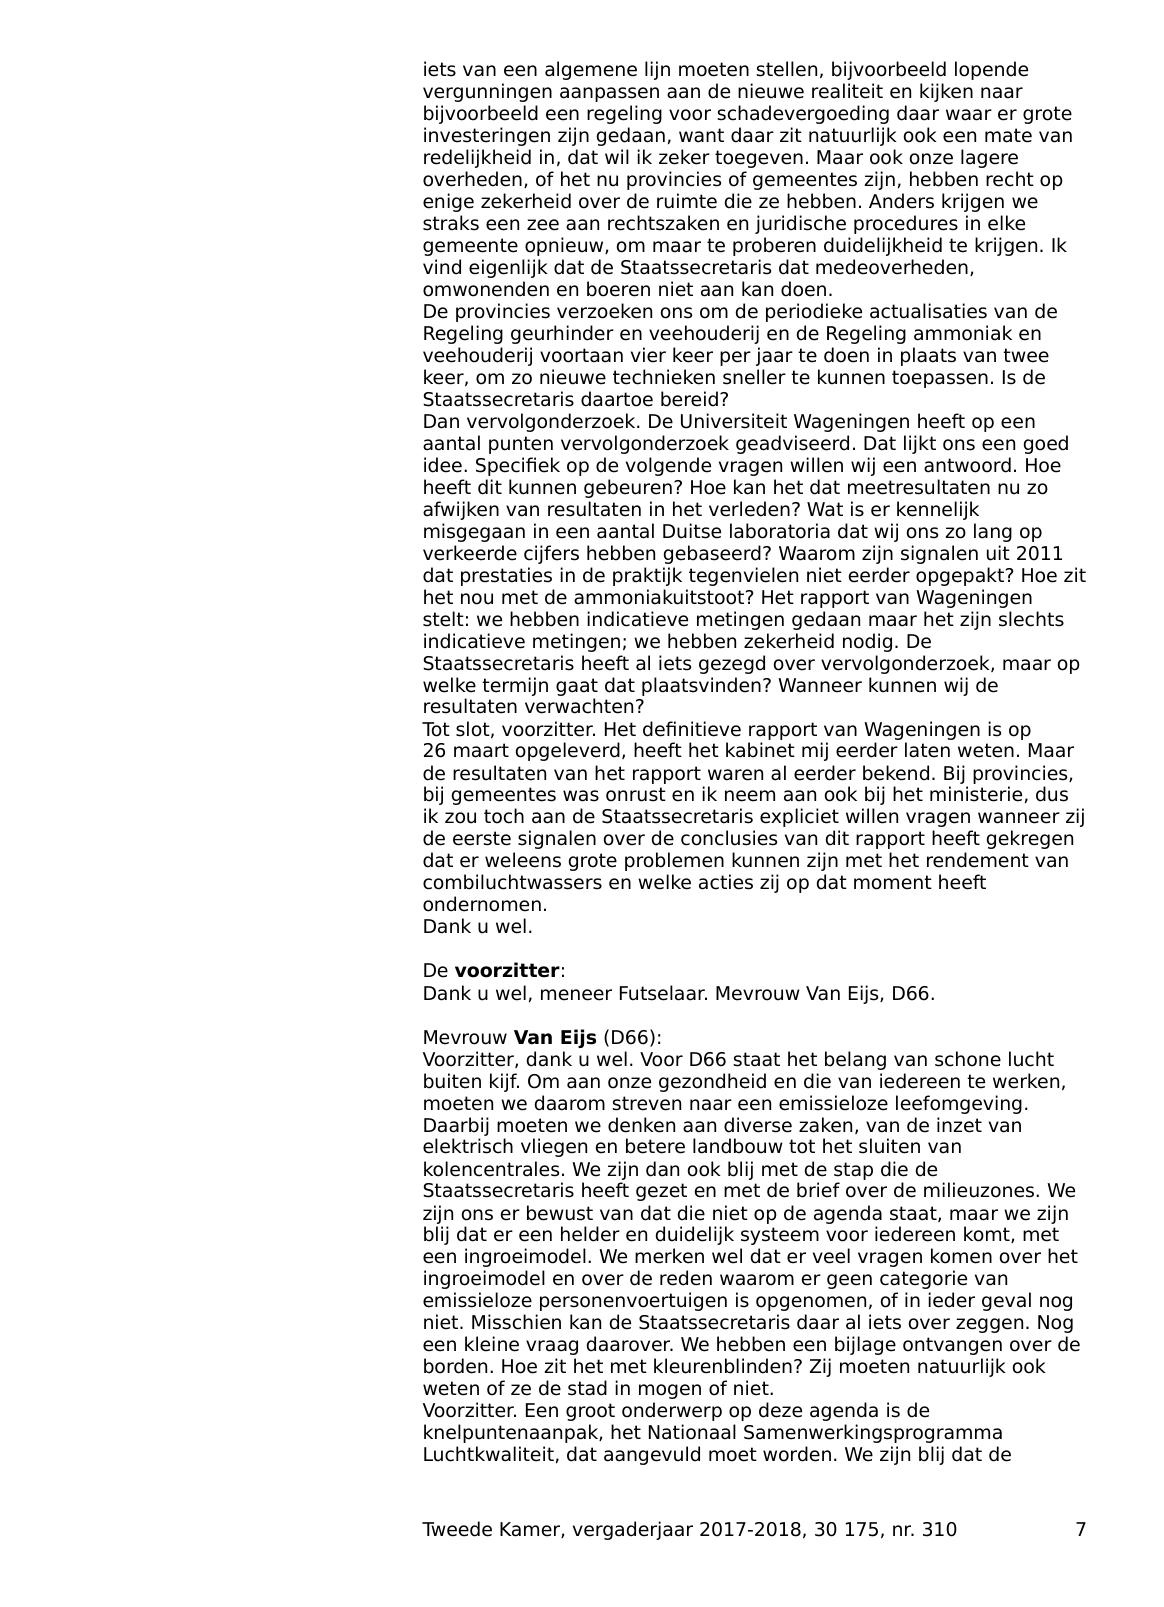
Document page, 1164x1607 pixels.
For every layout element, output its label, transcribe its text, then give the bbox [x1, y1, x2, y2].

text Dank u wel, meneer Futselaar. Mevrouw Van Eijs, D66. [422, 982, 1087, 1004]
text Voorzitter, dank u wel. Voor D66 staat het belang van schone lucht buiten kijf. Om aan onze gezondheid en die van iedereen te werken, moeten we daarom streven naar een emissieloze leefomgeving. Daarbij moeten we denken aan diverse zaken, van de inzet van elektrisch vliegen en betere landbouw tot het sluiten van kolencentrales. We zijn dan ook blij met de stap die de Staatssecretaris heeft gezet en met de brief over de milieuzones. We zijn ons er bewust van dat die niet op de agenda staat, maar we zijn blij dat er een helder en duidelijk systeem voor iedereen komt, met een ingroeimodel. We merken wel dat er veel vragen komen over het ingroeimodel en over de reden waarom er geen categorie van emissieloze personenvoertuigen is opgenomen, of in ieder geval nog niet. Misschien kan de Staatssecretaris daar al iets over zeggen. Nog een kleine vraag daarover. We hebben een bijlage ontvangen over de borden. Hoe zit het met kleurenblinden? Zij moeten natuurlijk ook weten of ze de stad in mogen of niet. [422, 1048, 1087, 1400]
text Dank u wel. [422, 916, 1087, 938]
text iets van een algemene lijn moeten stellen, bijvoorbeeld lopende vergunningen aanpassen aan de nieuwe realiteit en kijken naar bijvoorbeeld een regeling voor schadevergoeding daar waar er grote investeringen zijn gedaan, want daar zit natuurlijk ook een mate van redelijkheid in, dat wil ik zeker toegeven. Maar ook onze lagere overheden, of het nu provincies of gemeentes zijn, hebben recht op enige zekerheid over de ruimte die ze hebben. Anders krijgen we straks een zee aan rechtszaken en juridische procedures in elke gemeente opnieuw, om maar te proberen duidelijkheid te krijgen. Ik vind eigenlijk dat de Staatssecretaris dat medeoverheden, omwonenden en boeren niet aan kan doen. [422, 59, 1087, 301]
text Voorzitter. Een groot onderwerp op deze agenda is de knelpuntenaanpak, het Nationaal Samenwerkingsprogramma Luchtkwaliteit, dat aangevuld moet worden. We zijn blij dat de [422, 1400, 1087, 1466]
text De provincies verzoeken ons om de periodieke actualisaties van de Regeling geurhinder en veehouderij en de Regeling ammoniak en veehouderij voortaan vier keer per jaar te doen in plaats van twee keer, om zo nieuwe technieken sneller te kunnen toepassen. Is de Staatssecretaris daartoe bereid? [422, 301, 1087, 411]
text Mevrouw Van Eijs (D66): [422, 1027, 1087, 1048]
text De voorzitter: [422, 960, 1087, 982]
text Dan vervolgonderzoek. De Universiteit Wageningen heeft op een aantal punten vervolgonderzoek geadviseerd. Dat lijkt ons een goed idee. Specifiek op de volgende vragen willen wij een antwoord. Hoe heeft dit kunnen gebeuren? Hoe kan het dat meetresultaten nu zo afwijken van resultaten in het verleden? Wat is er kennelijk misgegaan in een aantal Duitse laboratoria dat wij ons zo lang op verkeerde cijfers hebben gebaseerd? Waarom zijn signalen uit 2011 dat prestaties in de praktijk tegenvielen niet eerder opgepakt? Hoe zit het nou met de ammoniakuitstoot? Het rapport van Wageningen stelt: we hebben indicatieve metingen gedaan maar het zijn slechts indicatieve metingen; we hebben zekerheid nodig. De Staatssecretaris heeft al iets gezegd over vervolgonderzoek, maar op welke termijn gaat dat plaatsvinden? Wanneer kunnen wij de resultaten verwachten? [422, 411, 1087, 718]
text Tot slot, voorzitter. Het definitieve rapport van Wageningen is op 26 maart opgeleverd, heeft het kabinet mij eerder laten weten. Maar de resultaten van het rapport waren al eerder bekend. Bij provincies, bij gemeentes was onrust en ik neem aan ook bij het ministerie, dus ik zou toch aan de Staatssecretaris expliciet willen vragen wanneer zij de eerste signalen over de conclusies van dit rapport heeft gekregen dat er weleens grote problemen kunnen zijn met het rendement van combiluchtwassers en welke acties zij op dat moment heeft ondernomen. [422, 718, 1087, 916]
